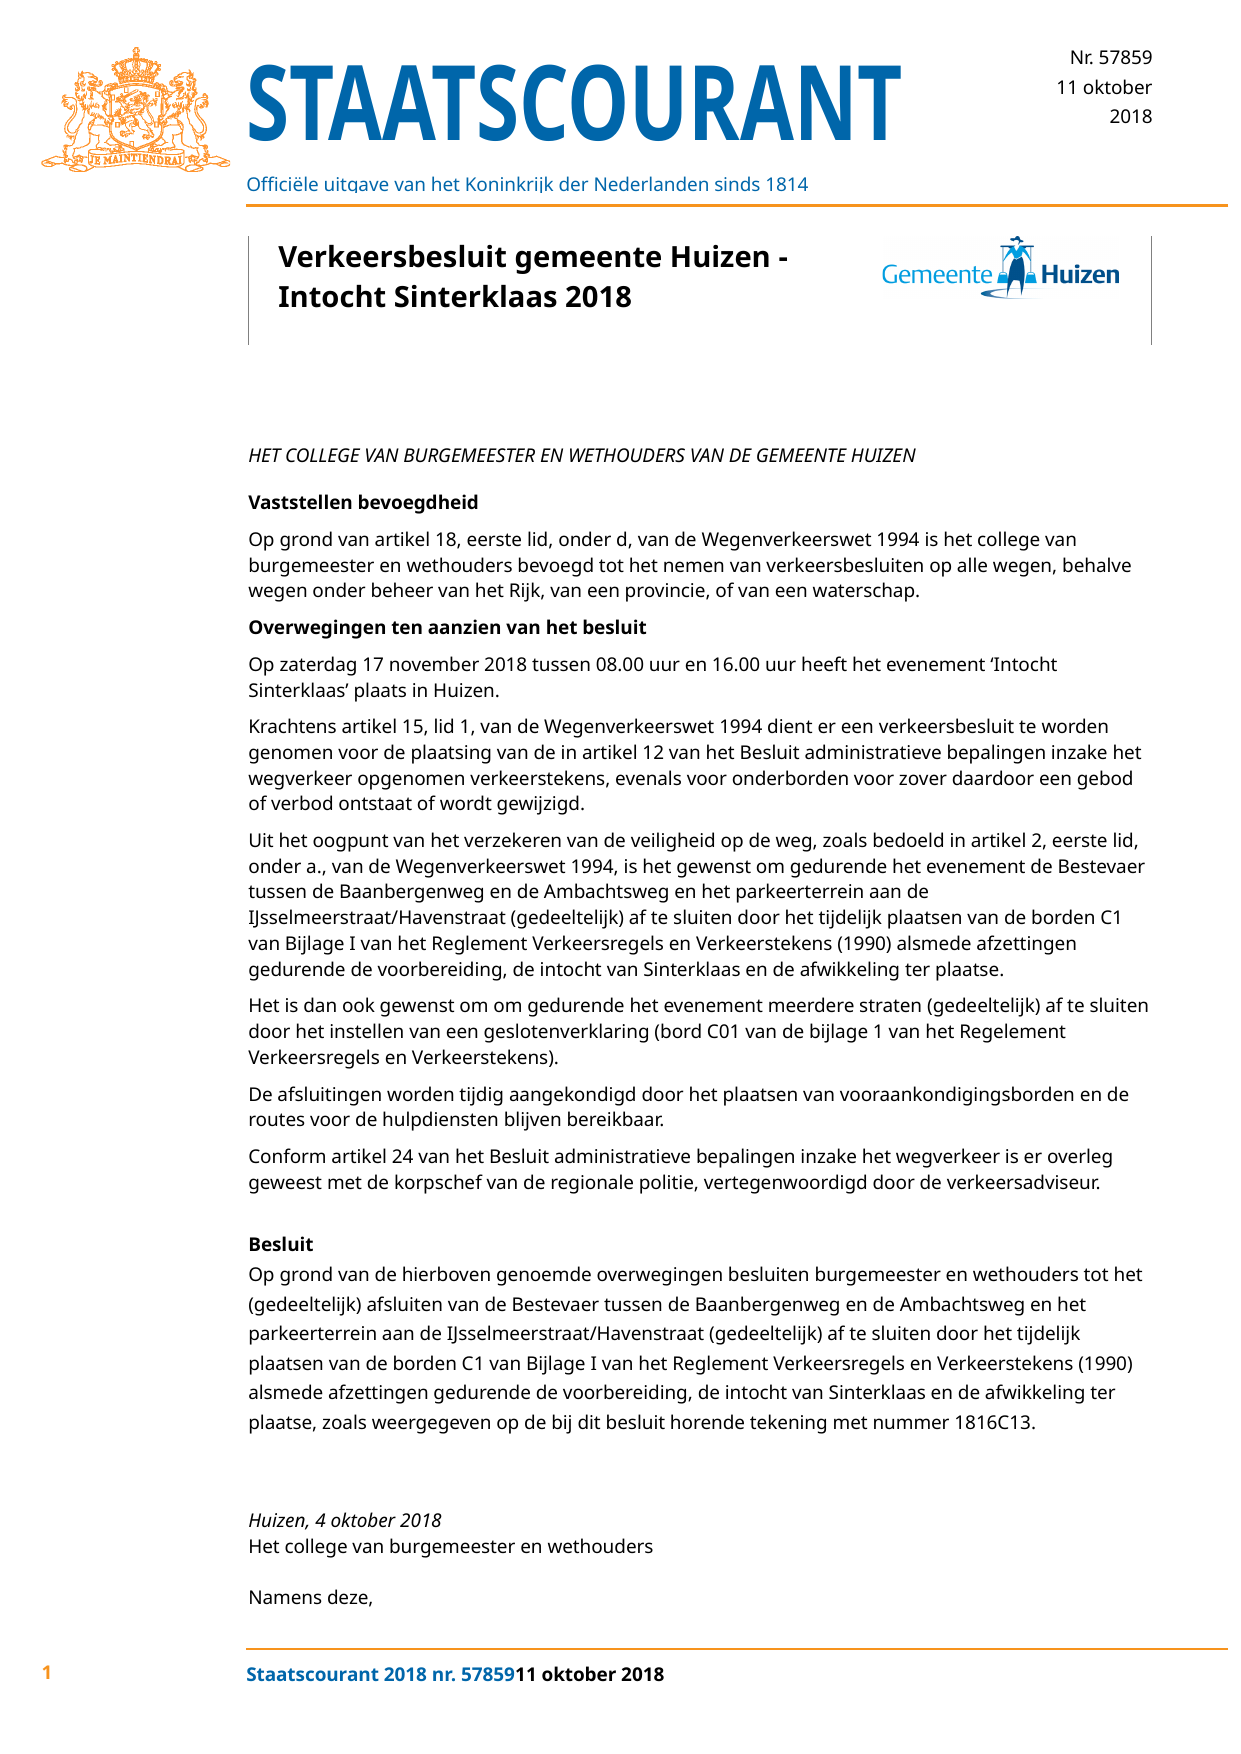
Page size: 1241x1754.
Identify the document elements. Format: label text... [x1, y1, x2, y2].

text HET COLLEGE VAN BURGEMEESTER EN WETHOUDERS VAN DE GEMEENTE HUIZEN [248, 442, 1152, 468]
text Op grond van de hierboven genoemde overwegingen besluiten burgemeester en wethouders tot het (gedeeltelijk) afsluiten van de Bestevaer tussen de Baanbergenweg en de Ambachtsweg en het parkeerterrein aan de IJsselmeerstraat/Havenstraat (gedeeltelijk) af te sluiten door het tijdelijk plaatsen van de borden C1 van Bijlage I van het Reglement Verkeersregels en Verkeerstekens (1990) alsmede afzettingen gedurende de voorbereiding, de intocht van Sinterklaas en de afwikkeling ter plaatse, zoals weergegeven op de bij dit besluit horende tekening met nummer 1816C13. [248, 1261, 1152, 1435]
text Namens deze, [248, 1584, 1152, 1610]
text Het is dan ook gewenst om om gedurende het evenement meerdere straten (gedeeltelijk) af te sluiten door het instellen van een geslotenverklaring (bord C01 van de bijlage 1 van het Regelement Verkeersregels en Verkeerstekens). [248, 993, 1152, 1070]
text Huizen, 4 oktober 2018 [248, 1507, 1152, 1533]
picture [882, 236, 1119, 299]
text Besluit [248, 1232, 1152, 1257]
picture [41, 47, 231, 172]
text Op zaterdag 17 november 2018 tussen 08.00 uur en 16.00 uur heeft het evenement ‘Intocht Sinterklaas’ plaats in Huizen. [248, 651, 1152, 702]
table_header Verkeersbesluit gemeente Huizen - Intocht Sinterklaas 2018 [249, 236, 850, 345]
text Op grond van artikel 18, eerste lid, onder d, van de Wegenverkeerswet 1994 is het college van burgemeester en wethouders bevoegd tot het nemen van verkeersbesluiten op alle wegen, behalve wegen onder beheer van het Rijk, van een provincie, of van een waterschap. [248, 526, 1152, 603]
text Conform artikel 24 van het Besluit administratieve bepalingen inzake het wegverkeer is er overleg geweest met de korpschef van de regionale politie, vertegenwoordigd door de verkeersadviseur. [248, 1143, 1152, 1194]
text De afsluitingen worden tijdig aangekondigd door het plaatsen van vooraankondigingsborden en de routes voor de hulpdiensten blijven bereikbaar. [248, 1081, 1152, 1132]
text Vaststellen bevoegdheid [248, 489, 1152, 515]
text Overwegingen ten aanzien van het besluit [248, 614, 1152, 640]
table_header [850, 236, 1151, 345]
text Het college van burgemeester en wethouders [248, 1533, 1152, 1559]
text Uit het oogpunt van het verzekeren van de veiligheid op de weg, zoals bedoeld in artikel 2, eerste lid, onder a., van de Wegenverkeerswet 1994, is het gewenst om gedurende het evenement de Bestevaer tussen de Baanbergenweg en de Ambachtsweg en het parkeerterrein aan de IJsselmeerstraat/Havenstraat (gedeeltelijk) af te sluiten door het tijdelijk plaatsen van de borden C1 van Bijlage I van het Reglement Verkeersregels en Verkeerstekens (1990) alsmede afzettingen gedurende de voorbereiding, de intocht van Sinterklaas en de afwikkeling ter plaatse. [248, 827, 1152, 982]
text Krachtens artikel 15, lid 1, van de Wegenverkeerswet 1994 dient er een verkeersbesluit te worden genomen voor de plaatsing van de in artikel 12 van het Besluit administratieve bepalingen inzake het wegverkeer opgenomen verkeerstekens, evenals voor onderborden voor zover daardoor een gebod of verbod ontstaat of wordt gewijzigd. [248, 713, 1152, 816]
